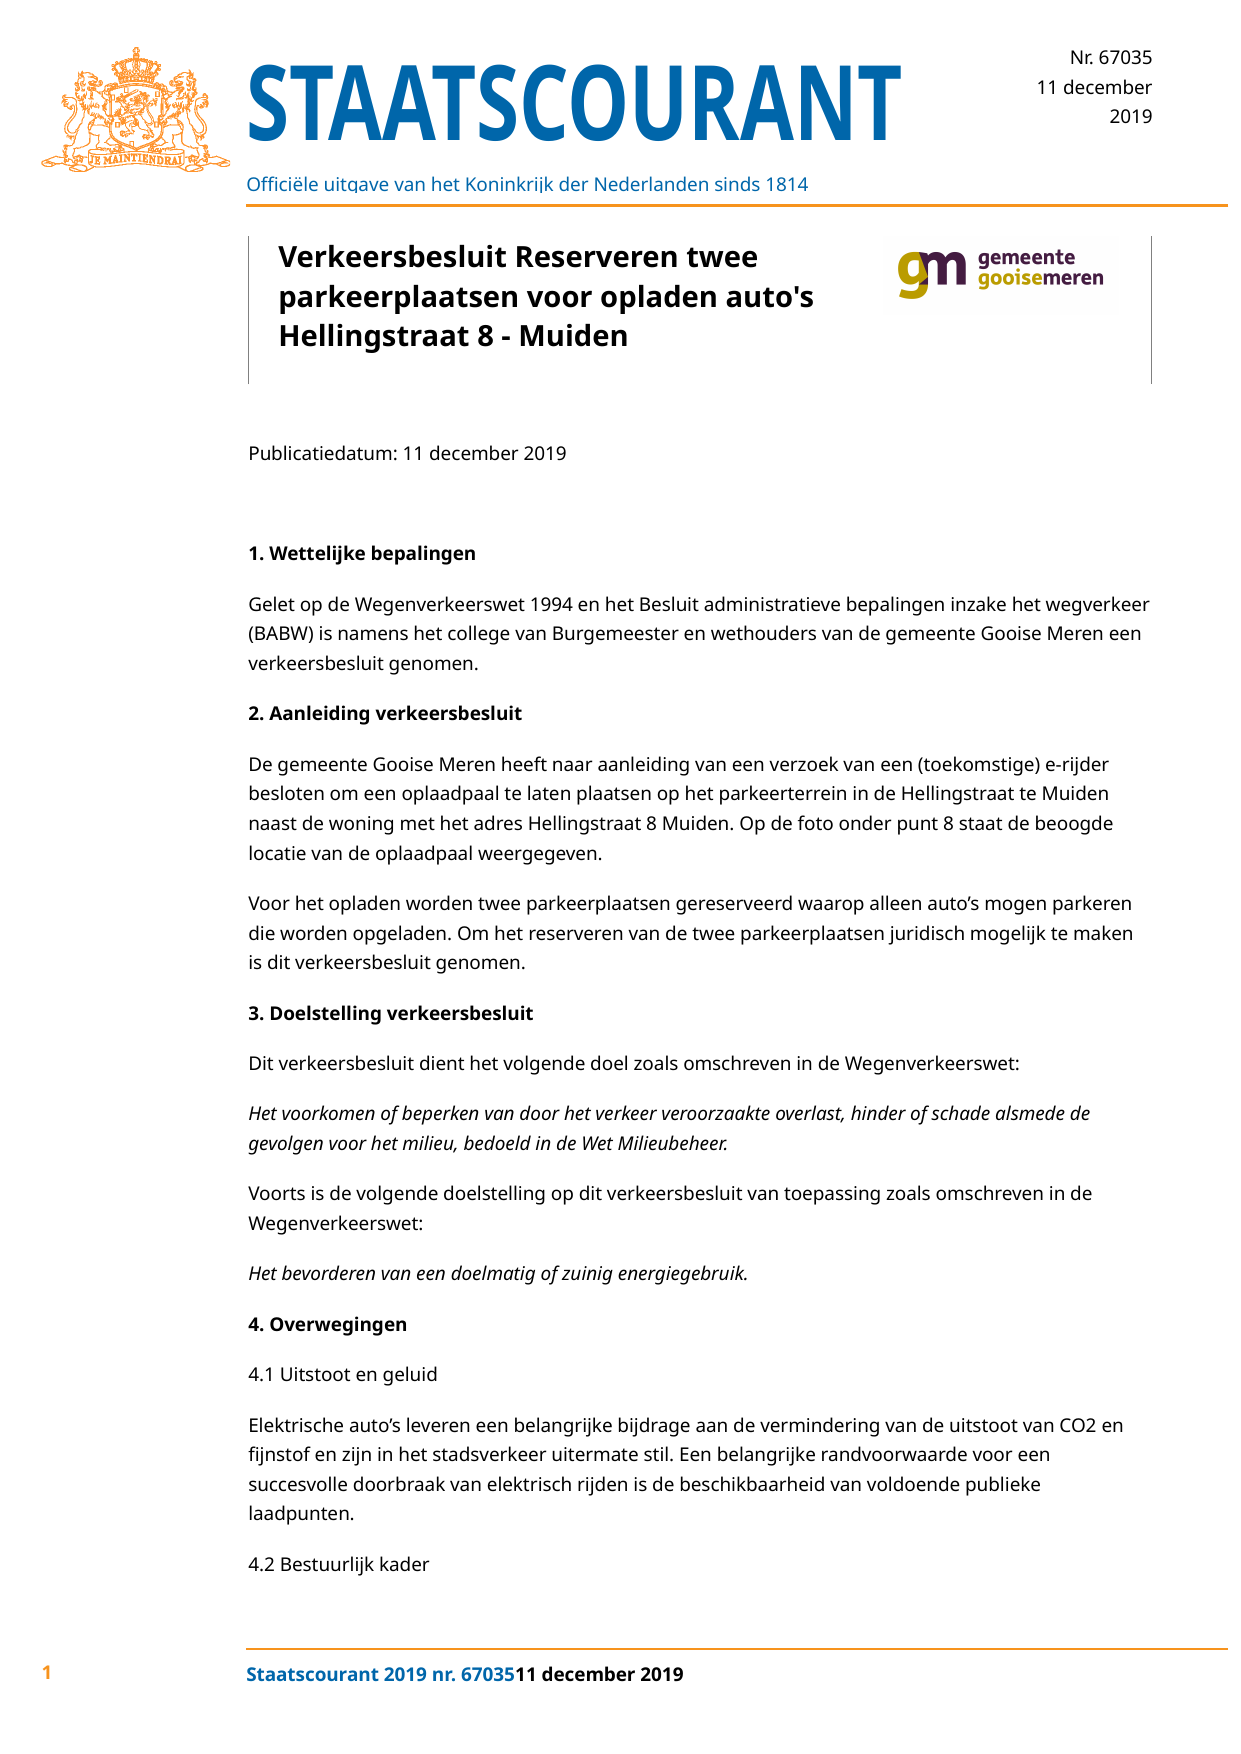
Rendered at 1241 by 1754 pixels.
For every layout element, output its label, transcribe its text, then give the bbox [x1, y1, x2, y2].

text Voor het opladen worden twee parkeerplaatsen gereserveerd waarop alleen auto’s mogen parkeren die worden opgeladen. Om het reserveren van de twee parkeerplaatsen juridisch mogelijk te maken is dit verkeersbesluit genomen. [248, 890, 1152, 975]
text De gemeente Gooise Meren heeft naar aanleiding van een verzoek van een (toekomstige) e-rijder besloten om een oplaadpaal te laten plaatsen op het parkeerterrein in de Hellingstraat te Muiden naast de woning met het adres Hellingstraat 8 Muiden. Op de foto onder punt 8 staat de beoogde locatie van de oplaadpaal weergegeven. [248, 751, 1152, 865]
text Voorts is de volgende doelstelling op dit verkeersbesluit van toepassing zoals omschreven in de Wegenverkeerswet: [248, 1181, 1152, 1236]
text Het bevorderen van een doelmatig of zuinig energiegebruik. [248, 1261, 1152, 1286]
text Gelet op de Wegenverkeerswet 1994 en het Besluit administratieve bepalingen inzake het wegverkeer (BABW) is namens het college van Burgemeester en wethouders van de gemeente Gooise Meren een verkeersbesluit genomen. [248, 591, 1152, 676]
text Publicatiedatum: 11 december 2019 [248, 440, 1152, 465]
text Het voorkomen of beperken van door het verkeer veroorzaakte overlast, hinder of schade alsmede de gevolgen voor het milieu, bedoeld in de Wet Milieubeheer. [248, 1101, 1152, 1156]
text Elektrische auto’s leveren een belangrijke bijdrage aan de vermindering van de uitstoot van CO2 en fijnstof en zijn in het stadsverkeer uitermate stil. Een belangrijke randvoorwaarde voor een succesvolle doorbraak van elektrisch rijden is de beschikbaarheid van voldoende publieke laadpunten. [248, 1412, 1152, 1526]
picture [41, 47, 231, 172]
table_header [850, 236, 1151, 384]
text 3. Doelstelling verkeersbesluit [248, 1000, 1152, 1025]
picture [882, 236, 1119, 315]
text 2. Aanleiding verkeersbesluit [248, 701, 1152, 726]
text 4. Overwegingen [248, 1311, 1152, 1337]
text 1. Wettelijke bepalingen [248, 541, 1152, 566]
text 4.1 Uitstoot en geluid [248, 1361, 1152, 1387]
text Dit verkeersbesluit dient het volgende doel zoals omschreven in de Wegenverkeerswet: [248, 1050, 1152, 1076]
text 4.2 Bestuurlijk kader [248, 1551, 1152, 1577]
table_header Verkeersbesluit Reserveren twee parkeerplaatsen voor opladen auto's Hellingstraat 8 - Muiden [249, 236, 850, 384]
